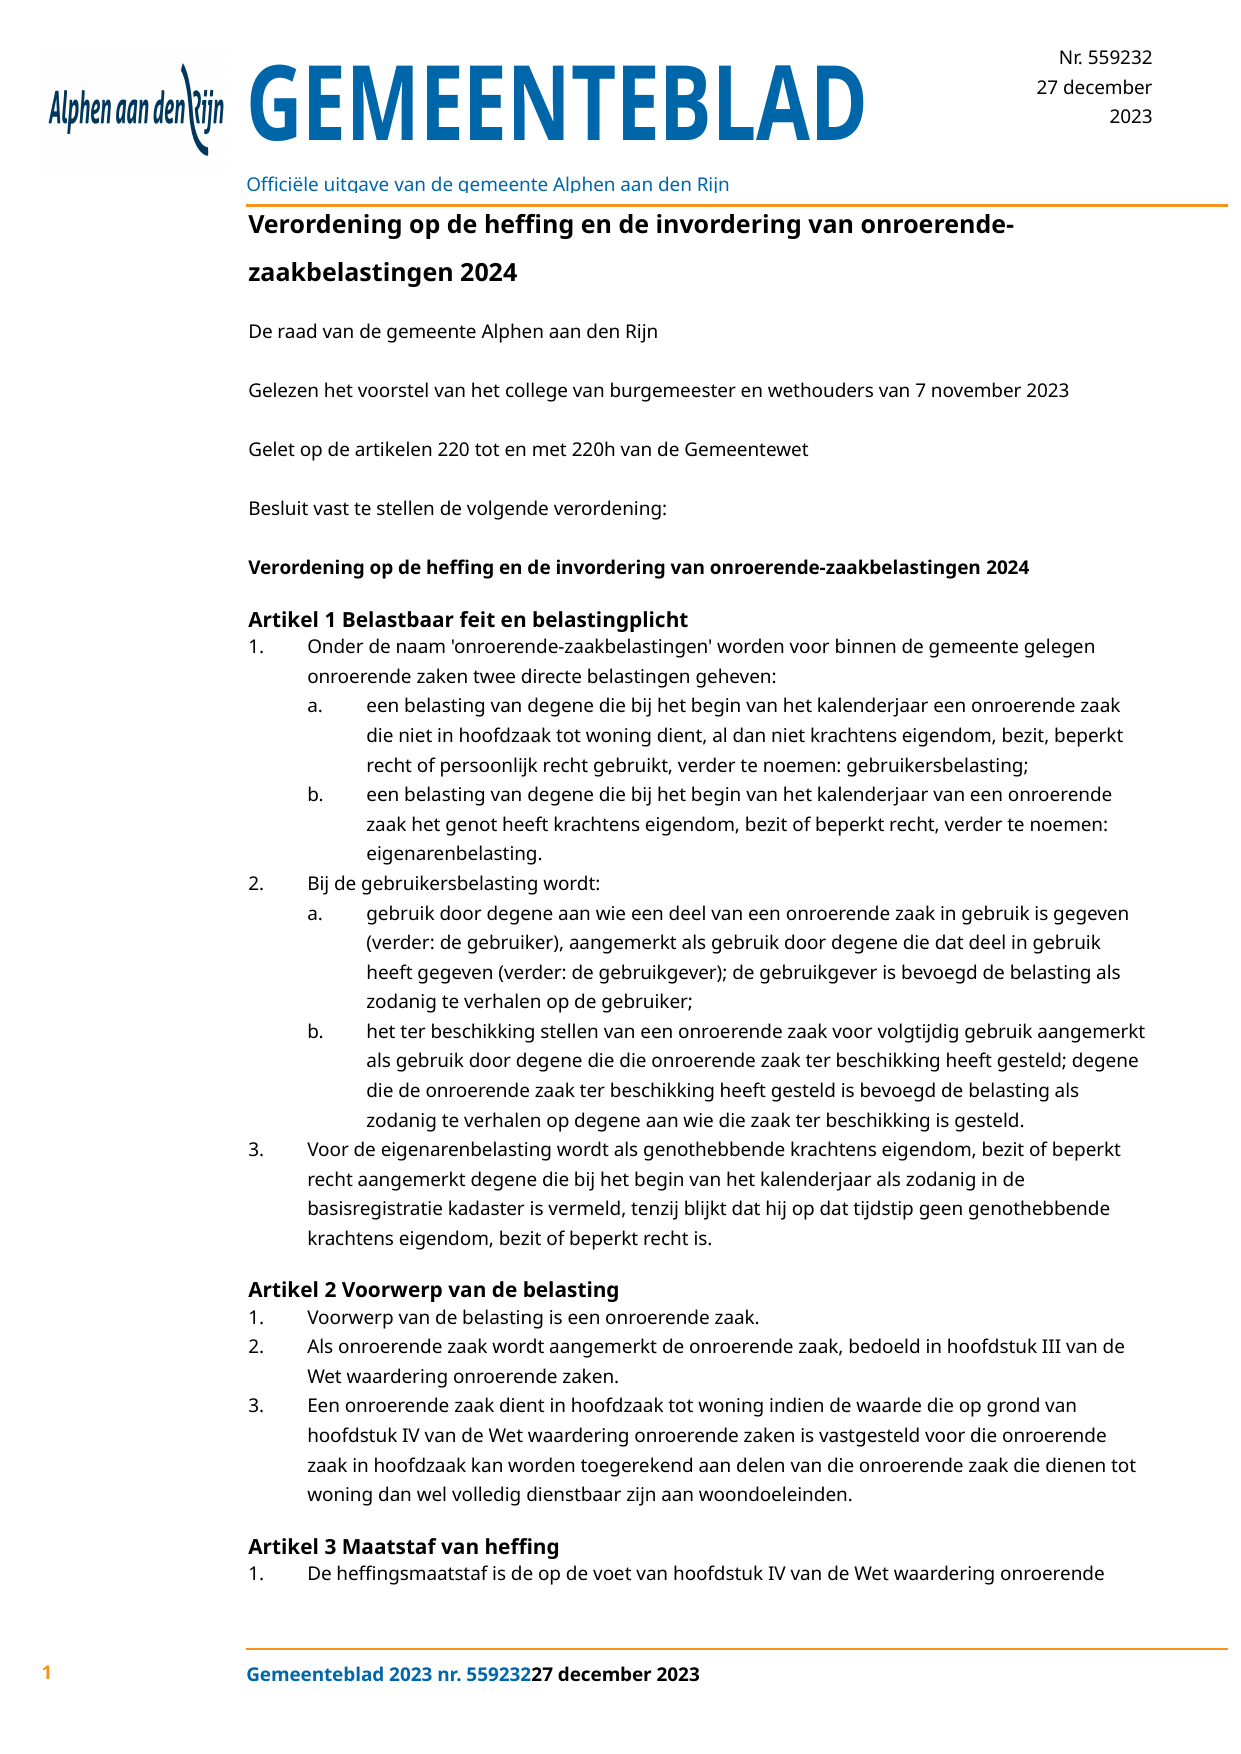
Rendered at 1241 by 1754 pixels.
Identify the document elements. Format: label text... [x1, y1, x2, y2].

list een belasting van degene die bij het begin van het kalenderjaar een onroerende zaak die niet in hoofdzaak tot woning dient, al dan niet krachtens eigendom, bezit, beperkt recht of persoonlijk recht gebruikt, verder te noemen: gebruikersbelasting; [307, 693, 1152, 777]
list De heffingsmaatstaf is de op de voet van hoofdstuk IV van de Wet waardering onroerende [248, 1560, 1152, 1586]
list gebruik door degene aan wie een deel van een onroerende zaak in gebruik is gegeven (verder: de gebruiker), aangemerkt als gebruik door degene die dat deel in gebruik heeft gegeven (verder: de gebruikgever); de gebruikgever is bevoegd de belasting als zodanig te verhalen op de gebruiker; [307, 900, 1152, 1014]
list het ter beschikking stellen van een onroerende zaak voor volgtijdig gebruik aangemerkt als gebruik door degene die die onroerende zaak ter beschikking heeft gesteld; degene die de onroerende zaak ter beschikking heeft gesteld is bevoegd de belasting als zodanig te verhalen op degene aan wie die zaak ter beschikking is gesteld. [307, 1018, 1152, 1132]
list Een onroerende zaak dient in hoofdzaak tot woning indien de waarde die op grond van hoofdstuk IV van de Wet waardering onroerende zaken is vastgesteld voor die onroerende zaak in hoofdzaak kan worden toegerekend aan delen van die onroerende zaak die dienen tot woning dan wel volledig dienstbaar zijn aan woondoeleinden. [248, 1393, 1152, 1507]
list Bij de gebruikersbelasting wordt: [248, 870, 1152, 896]
list Onder de naam 'onroerende-zaakbelastingen' worden voor binnen de gemeente gelegen onroerende zaken twee directe belastingen geheven: [248, 633, 1152, 689]
text Gelet op de artikelen 220 tot en met 220h van de Gemeentewet [248, 436, 1152, 462]
list Voor de eigenarenbelasting wordt als genothebbende krachtens eigendom, bezit of beperkt recht aangemerkt degene die bij het begin van het kalenderjaar als zodanig in de basisregistratie kadaster is vermeld, tenzij blijkt dat hij op dat tijdstip geen genothebbende krachtens eigendom, bezit of beperkt recht is. [248, 1136, 1152, 1251]
text Artikel 2 Voorwerp van de belasting [248, 1276, 1152, 1304]
text Verordening op de heffing en de invordering van onroerende-zaakbelastingen 2024 [248, 554, 1152, 580]
text Gelezen het voorstel van het college van burgemeester en wethouders van 7 november 2023 [248, 377, 1152, 403]
list Voorwerp van de belasting is een onroerende zaak. [248, 1304, 1152, 1330]
text Verordening op de heffing en de invordering van onroerende-zaakbelastingen 2024 [248, 207, 1152, 288]
text Artikel 3 Maatstaf van heffing [248, 1532, 1152, 1560]
text Besluit vast te stellen de volgende verordening: [248, 495, 1152, 521]
text Artikel 1 Belastbaar feit en belastingplicht [248, 605, 1152, 633]
picture [41, 47, 231, 172]
text De raad van de gemeente Alphen aan den Rijn [248, 318, 1152, 344]
list Als onroerende zaak wordt aangemerkt de onroerende zaak, bedoeld in hoofdstuk III van de Wet waardering onroerende zaken. [248, 1333, 1152, 1389]
list een belasting van degene die bij het begin van het kalenderjaar van een onroerende zaak het genot heeft krachtens eigendom, bezit of beperkt recht, verder te noemen: eigenarenbelasting. [307, 781, 1152, 866]
